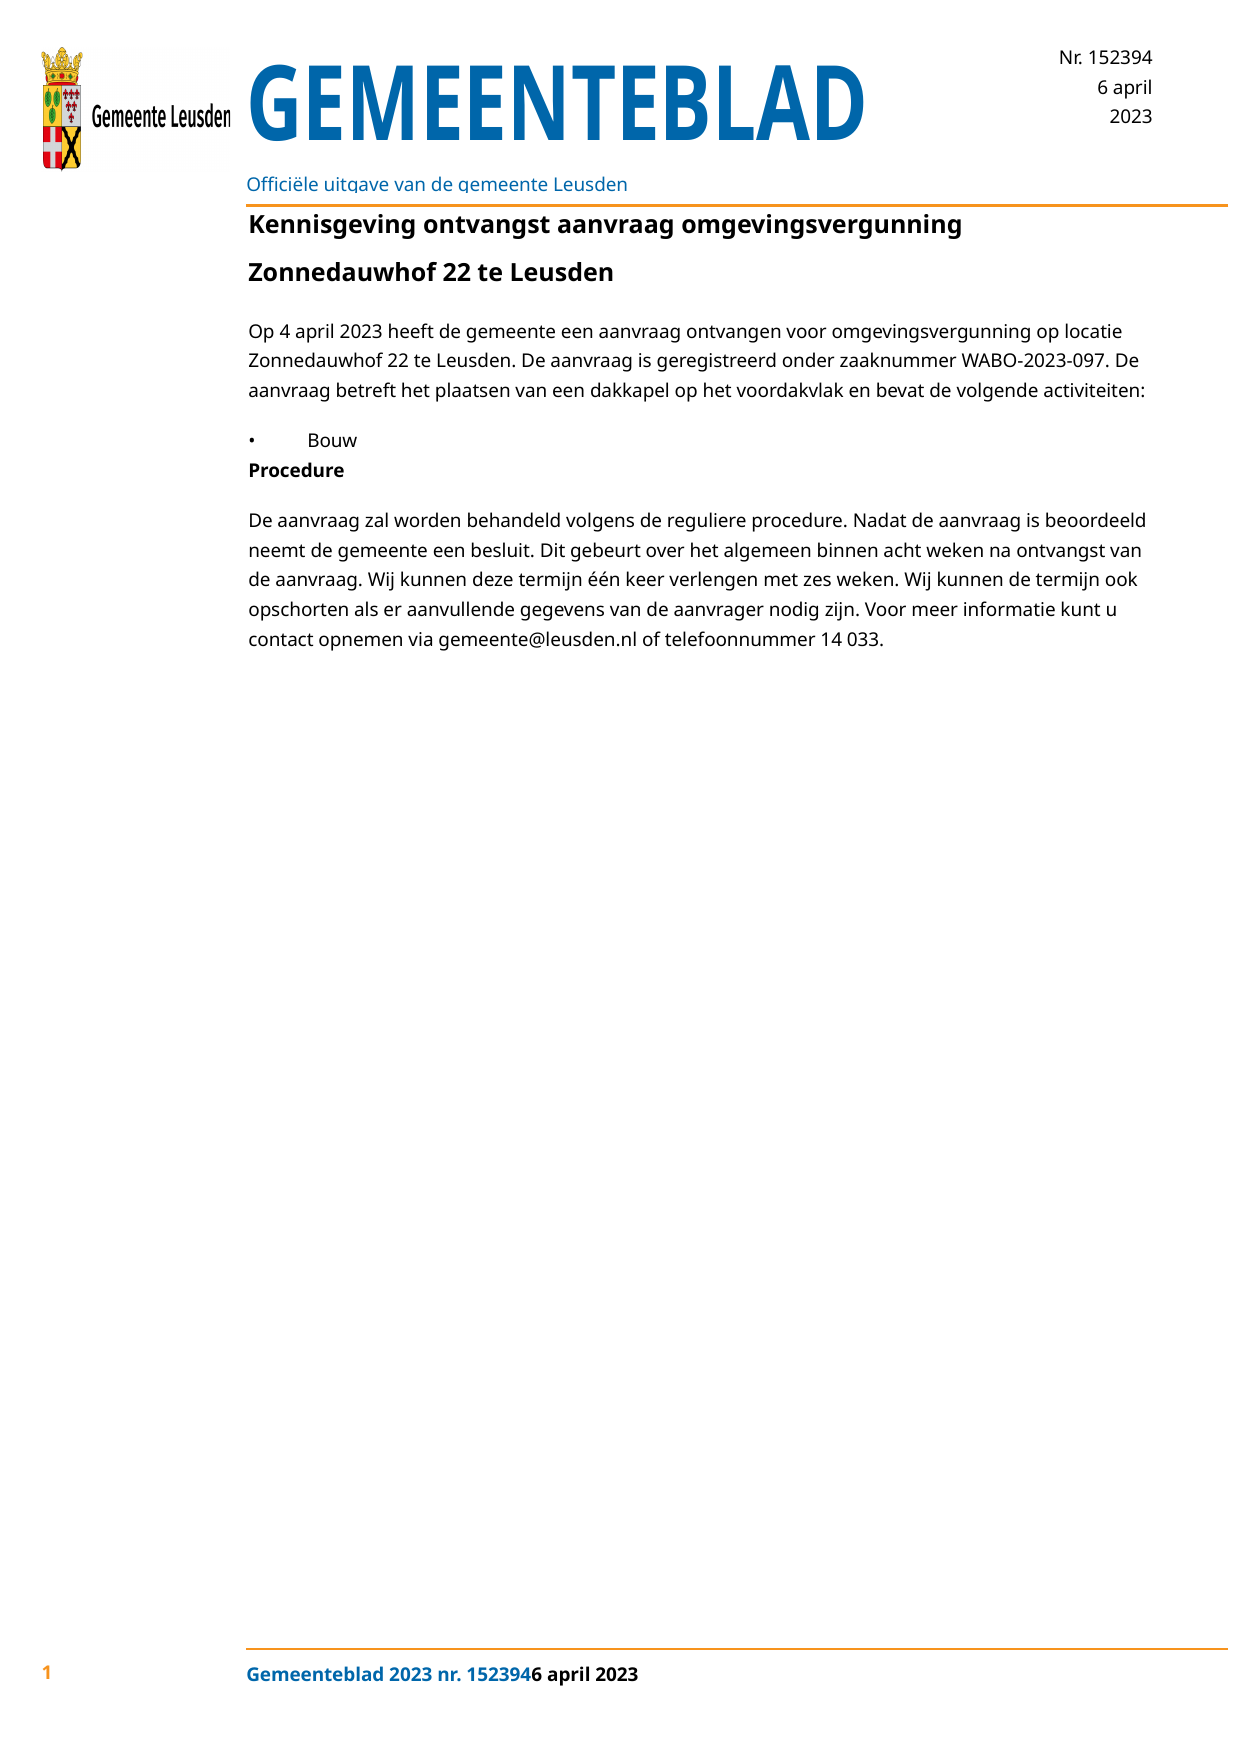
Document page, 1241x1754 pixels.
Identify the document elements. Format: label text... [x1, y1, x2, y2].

text De aanvraag zal worden behandeld volgens de reguliere procedure. Nadat de aanvraag is beoordeeld neemt de gemeente een besluit. Dit gebeurt over het algemeen binnen acht weken na ontvangst van de aanvraag. Wij kunnen deze termijn één keer verlengen met zes weken. Wij kunnen de termijn ook opschorten als er aanvullende gegevens van de aanvrager nodig zijn. Voor meer informatie kunt u contact opnemen via gemeente@leusden.nl of telefoonnummer 14 033. [248, 507, 1152, 652]
picture [41, 47, 231, 172]
text Op 4 april 2023 heeft de gemeente een aanvraag ontvangen voor omgevingsvergunning op locatie Zonnedauwhof 22 te Leusden. De aanvraag is geregistreerd onder zaaknummer WABO-2023-097. De aanvraag betreft het plaatsen van een dakkapel op het voordakvlak en bevat de volgende activiteiten: [248, 318, 1152, 403]
text Kennisgeving ontvangst aanvraag omgevingsvergunning Zonnedauwhof 22 te Leusden [248, 207, 1152, 288]
list Bouw [248, 427, 1152, 453]
text Procedure [248, 457, 1152, 483]
